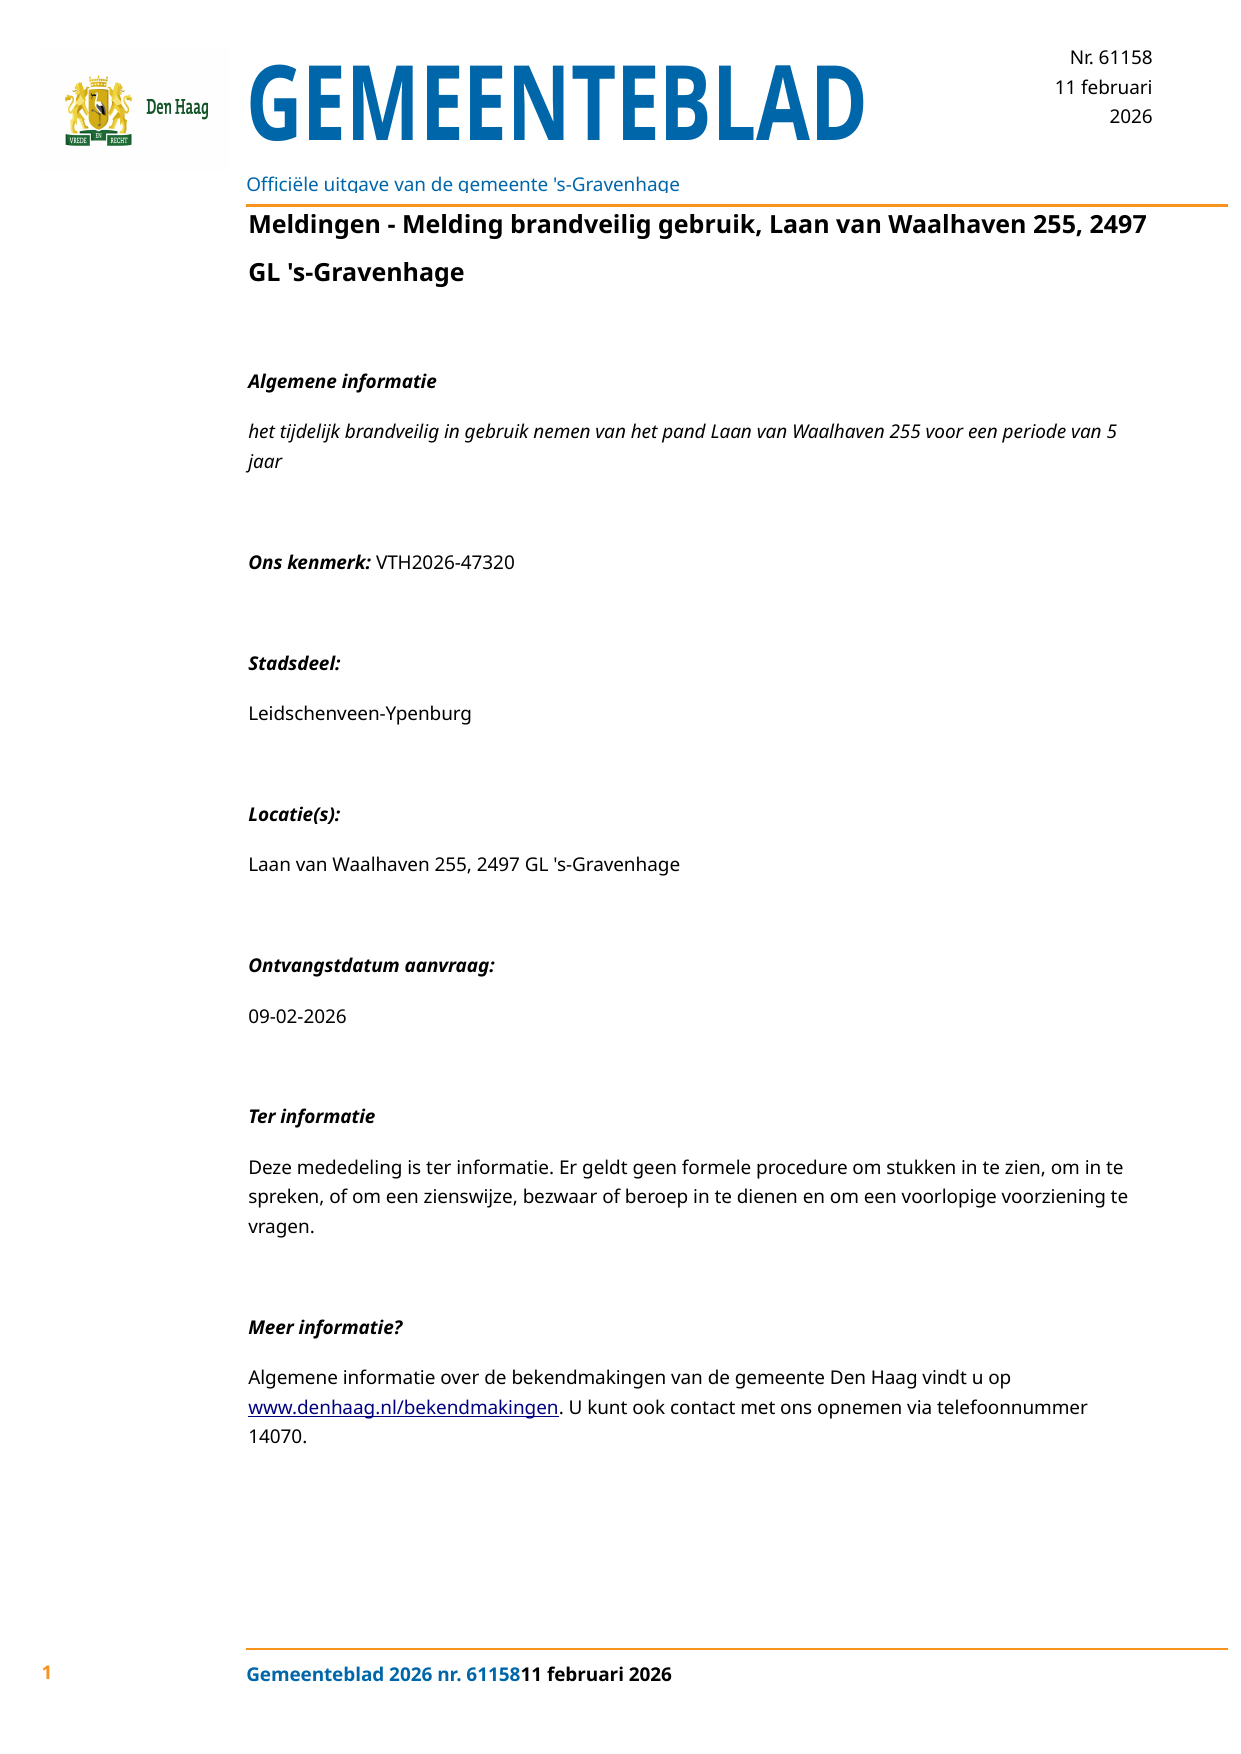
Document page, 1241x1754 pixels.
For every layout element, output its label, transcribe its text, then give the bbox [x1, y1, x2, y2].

text Algemene informatie over de bekendmakingen van de gemeente Den Haag vindt u op www.denhaag.nl/bekendmakingen. U kunt ook contact met ons opnemen via telefoonnummer 14070. [248, 1364, 1152, 1449]
text Ontvangstdatum aanvraag: [248, 952, 1152, 978]
text 09-02-2026 [248, 1003, 1152, 1029]
picture [41, 47, 231, 172]
text Meer informatie? [248, 1314, 1152, 1340]
text Stadsdeel: [248, 650, 1152, 676]
text Ons kenmerk: VTH2026-47320 [248, 549, 1152, 575]
text Meldingen - Melding brandveilig gebruik, Laan van Waalhaven 255, 2497 GL 's-Gravenhage [248, 207, 1152, 288]
text Algemene informatie [248, 368, 1152, 394]
text het tijdelijk brandveilig in gebruik nemen van het pand Laan van Waalhaven 255 voor een periode van 5 jaar [248, 419, 1152, 474]
text Ter informatie [248, 1104, 1152, 1129]
text Leidschenveen-Ypenburg [248, 700, 1152, 726]
text Deze mededeling is ter informatie. Er geldt geen formele procedure om stukken in te zien, om in te spreken, of om een zienswijze, bezwaar of beroep in te dienen en om een voorlopige voorziening te vragen. [248, 1154, 1152, 1239]
text Locatie(s): [248, 801, 1152, 827]
text Laan van Waalhaven 255, 2497 GL 's-Gravenhage [248, 852, 1152, 877]
